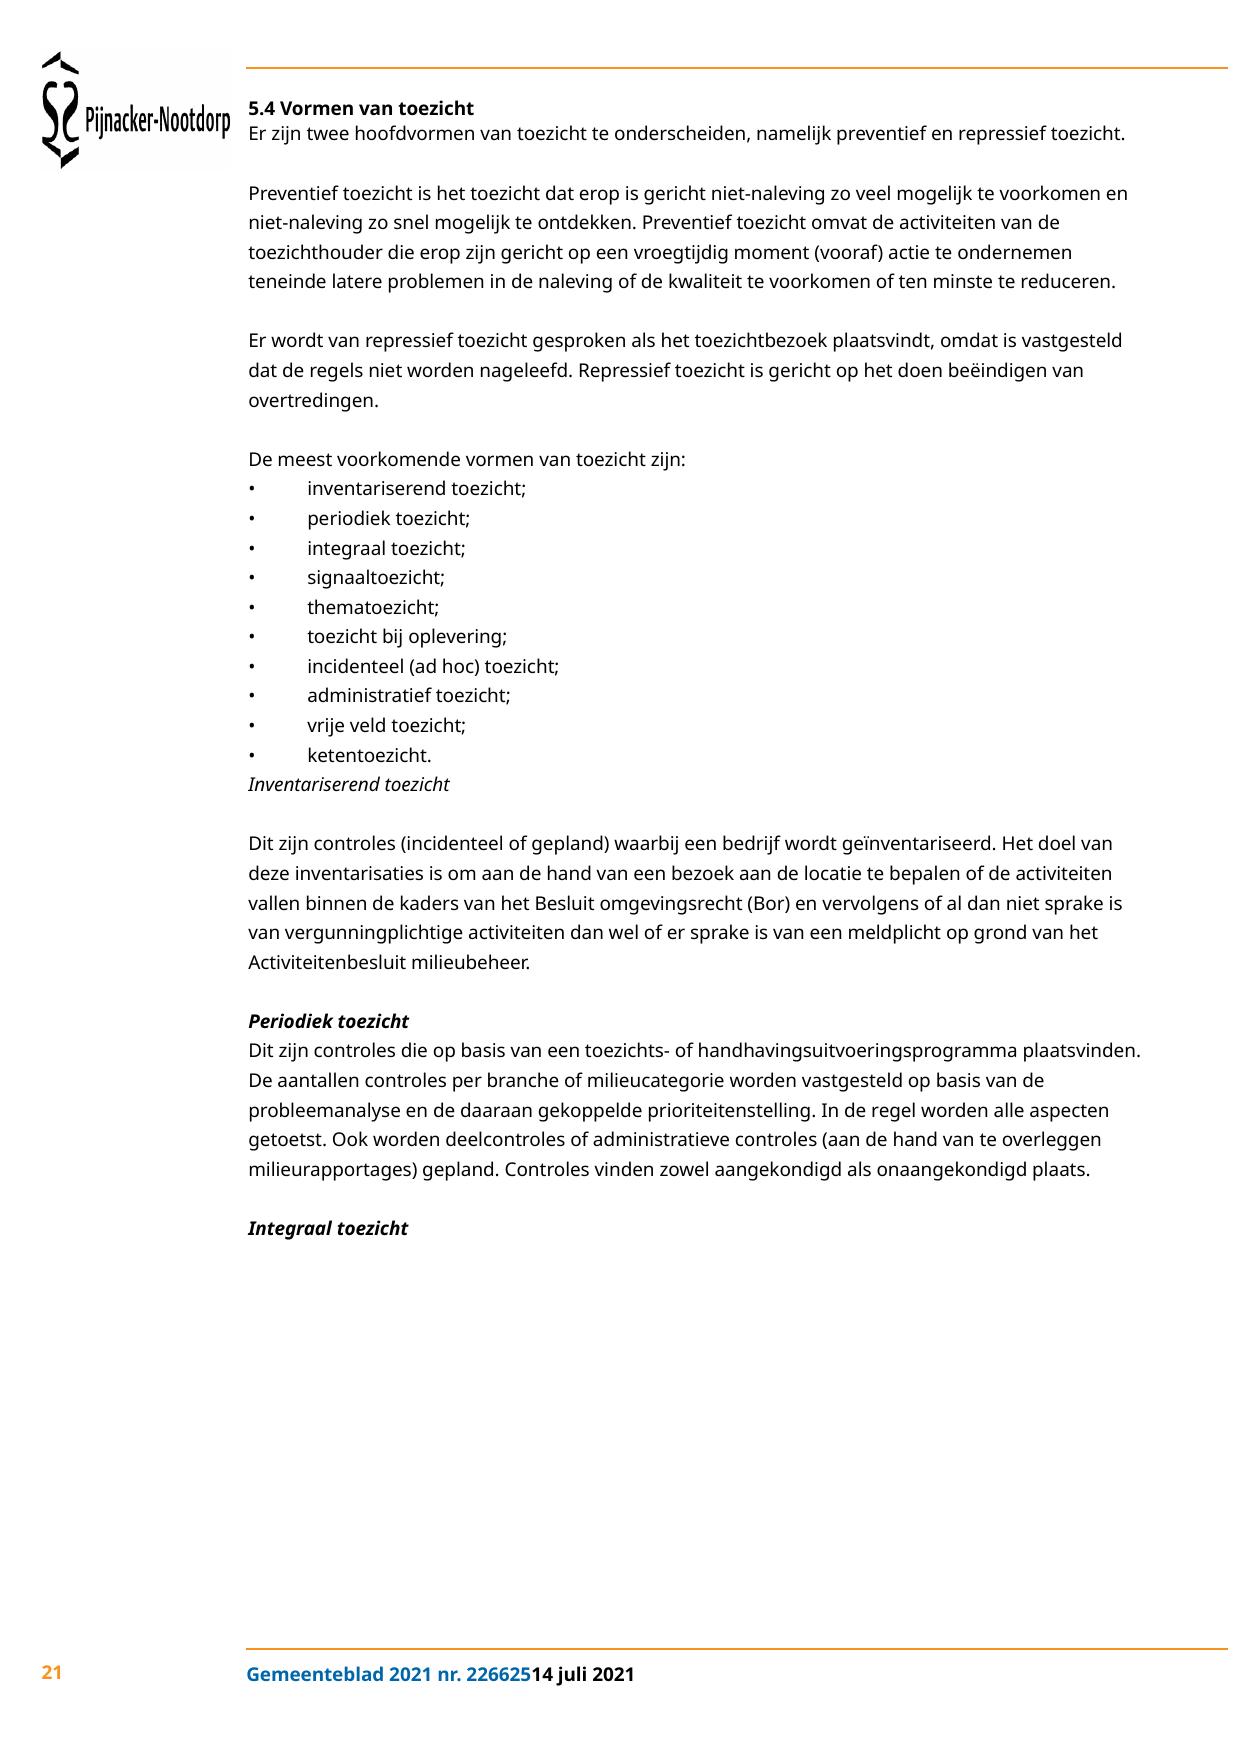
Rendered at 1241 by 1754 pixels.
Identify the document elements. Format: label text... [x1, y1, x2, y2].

list toezicht bij oplevering; [248, 623, 1152, 649]
text Integraal toezicht [248, 1215, 1152, 1241]
list signaaltoezicht; [248, 564, 1152, 590]
list inventariserend toezicht; [248, 476, 1152, 501]
text Dit zijn controles (incidenteel of gepland) waarbij een bedrijf wordt geïnventariseerd. Het doel van deze inventarisaties is om aan de hand van een bezoek aan de locatie te bepalen of de activiteiten vallen binnen de kaders van het Besluit omgevingsrecht (Bor) en vervolgens of al dan niet sprake is van vergunningplichtige activiteiten dan wel of er sprake is van een meldplicht op grond van het Activiteitenbesluit milieubeheer. [248, 831, 1152, 974]
list incidenteel (ad hoc) toezicht; [248, 653, 1152, 679]
text Periodiek toezicht [248, 1008, 1152, 1034]
text De meest voorkomende vormen van toezicht zijn: [248, 446, 1152, 472]
text Er zijn twee hoofdvormen van toezicht te onderscheiden, namelijk preventief en repressief toezicht. [248, 121, 1152, 146]
text Preventief toezicht is het toezicht dat erop is gericht niet-naleving zo veel mogelijk te voorkomen en niet-naleving zo snel mogelijk te ontdekken. Preventief toezicht omvat de activiteiten van de toezichthouder die erop zijn gericht op een vroegtijdig moment (vooraf) actie te ondernemen teneinde latere problemen in de naleving of de kwaliteit te voorkomen of ten minste te reduceren. [248, 180, 1152, 294]
list administratief toezicht; [248, 683, 1152, 708]
text Er wordt van repressief toezicht gesproken als het toezichtbezoek plaatsvindt, omdat is vastgesteld dat de regels niet worden nageleefd. Repressief toezicht is gericht op het doen beëindigen van overtredingen. [248, 328, 1152, 412]
list thematoezicht; [248, 594, 1152, 619]
picture [41, 47, 231, 172]
text Inventariserend toezicht [248, 771, 1152, 797]
text Dit zijn controles die op basis van een toezichts- of handhavingsuitvoeringsprogramma plaatsvinden. De aantallen controles per branche of milieucategorie worden vastgesteld op basis van de probleemanalyse en de daaraan gekoppelde prioriteitenstelling. In de regel worden alle aspecten getoetst. Ook worden deelcontroles of administratieve controles (aan de hand van te overleggen milieurapportages) gepland. Controles vinden zowel aangekondigd als onaangekondigd plaats. [248, 1038, 1152, 1182]
text 5.4 Vormen van toezicht [248, 95, 1152, 121]
list vrije veld toezicht; [248, 712, 1152, 738]
list ketentoezicht. [248, 742, 1152, 767]
list integraal toezicht; [248, 535, 1152, 560]
list periodiek toezicht; [248, 505, 1152, 531]
